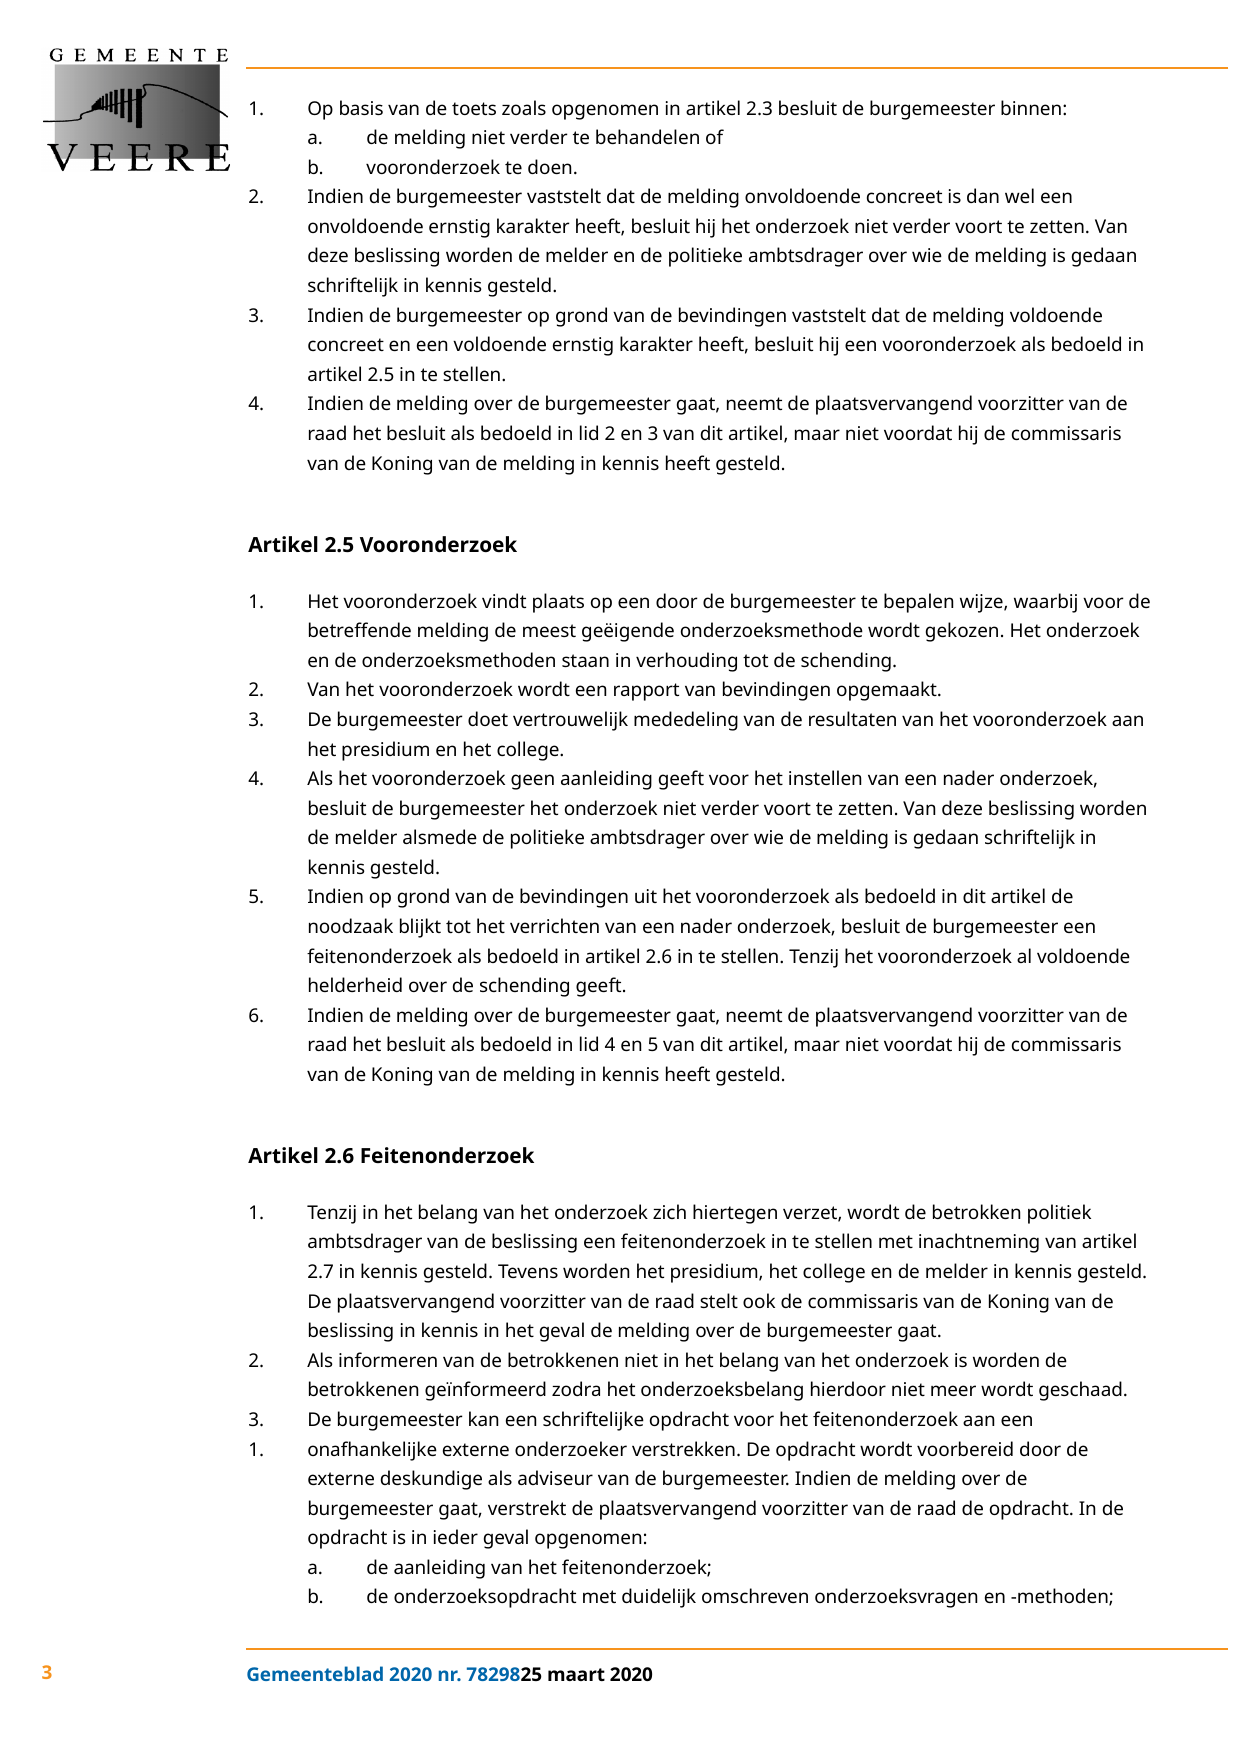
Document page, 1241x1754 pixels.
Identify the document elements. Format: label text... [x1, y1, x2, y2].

list de onderzoeksopdracht met duidelijk omschreven onderzoeksvragen en -methoden; [307, 1584, 1152, 1609]
list Op basis van de toets zoals opgenomen in artikel 2.3 besluit de burgemeester binnen: [248, 95, 1152, 121]
list de aanleiding van het feitenonderzoek; [307, 1554, 1152, 1580]
list Indien de melding over de burgemeester gaat, neemt de plaatsvervangend voorzitter van de raad het besluit als bedoeld in lid 2 en 3 van dit artikel, maar niet voordat hij de commissaris van de Koning van de melding in kennis heeft gesteld. [248, 391, 1152, 476]
list Indien op grond van de bevindingen uit het vooronderzoek als bedoeld in dit artikel de noodzaak blijkt tot het verrichten van een nader onderzoek, besluit de burgemeester een feitenonderzoek als bedoeld in artikel 2.6 in te stellen. Tenzij het vooronderzoek al voldoende helderheid over de schending geeft. [248, 884, 1152, 998]
list Tenzij in het belang van het onderzoek zich hiertegen verzet, wordt de betrokken politiek ambtsdrager van de beslissing een feitenonderzoek in te stellen met inachtneming van artikel 2.7 in kennis gesteld. Tevens worden het presidium, het college en de melder in kennis gesteld. De plaatsvervangend voorzitter van de raad stelt ook de commissaris van de Koning van de beslissing in kennis in het geval de melding over de burgemeester gaat. [248, 1199, 1152, 1343]
list onafhankelijke externe onderzoeker verstrekken. De opdracht wordt voorbereid door de externe deskundige als adviseur van de burgemeester. Indien de melding over de burgemeester gaat, verstrekt de plaatsvervangend voorzitter van de raad de opdracht. In de opdracht is in ieder geval opgenomen: [248, 1436, 1152, 1550]
list de melding niet verder te behandelen of [307, 124, 1152, 150]
picture [41, 47, 231, 172]
list Als informeren van de betrokkenen niet in het belang van het onderzoek is worden de betrokkenen geïnformeerd zodra het onderzoeksbelang hierdoor niet meer wordt geschaad. [248, 1347, 1152, 1402]
list De burgemeester doet vertrouwelijk mededeling van de resultaten van het vooronderzoek aan het presidium en het college. [248, 706, 1152, 761]
list Indien de melding over de burgemeester gaat, neemt de plaatsvervangend voorzitter van de raad het besluit als bedoeld in lid 4 en 5 van dit artikel, maar niet voordat hij de commissaris van de Koning van de melding in kennis heeft gesteld. [248, 1002, 1152, 1087]
list Indien de burgemeester vaststelt dat de melding onvoldoende concreet is dan wel een onvoldoende ernstig karakter heeft, besluit hij het onderzoek niet verder voort te zetten. Van deze beslissing worden de melder en de politieke ambtsdrager over wie de melding is gedaan schriftelijk in kennis gesteld. [248, 183, 1152, 298]
list Van het vooronderzoek wordt een rapport van bevindingen opgemaakt. [248, 677, 1152, 702]
list Het vooronderzoek vindt plaats op een door de burgemeester te bepalen wijze, waarbij voor de betreffende melding de meest geëigende onderzoeksmethode wordt gekozen. Het onderzoek en de onderzoeksmethoden staan in verhouding tot de schending. [248, 588, 1152, 673]
text Artikel 2.5 Vooronderzoek [248, 530, 1152, 558]
list vooronderzoek te doen. [307, 154, 1152, 180]
list Als het vooronderzoek geen aanleiding geeft voor het instellen van een nader onderzoek, besluit de burgemeester het onderzoek niet verder voort te zetten. Van deze beslissing worden de melder alsmede de politieke ambtsdrager over wie de melding is gedaan schriftelijk in kennis gesteld. [248, 765, 1152, 880]
list De burgemeester kan een schriftelijke opdracht voor het feitenonderzoek aan een [248, 1406, 1152, 1432]
text Artikel 2.6 Feitenonderzoek [248, 1141, 1152, 1169]
list Indien de burgemeester op grond van de bevindingen vaststelt dat de melding voldoende concreet en een voldoende ernstig karakter heeft, besluit hij een vooronderzoek als bedoeld in artikel 2.5 in te stellen. [248, 302, 1152, 387]
